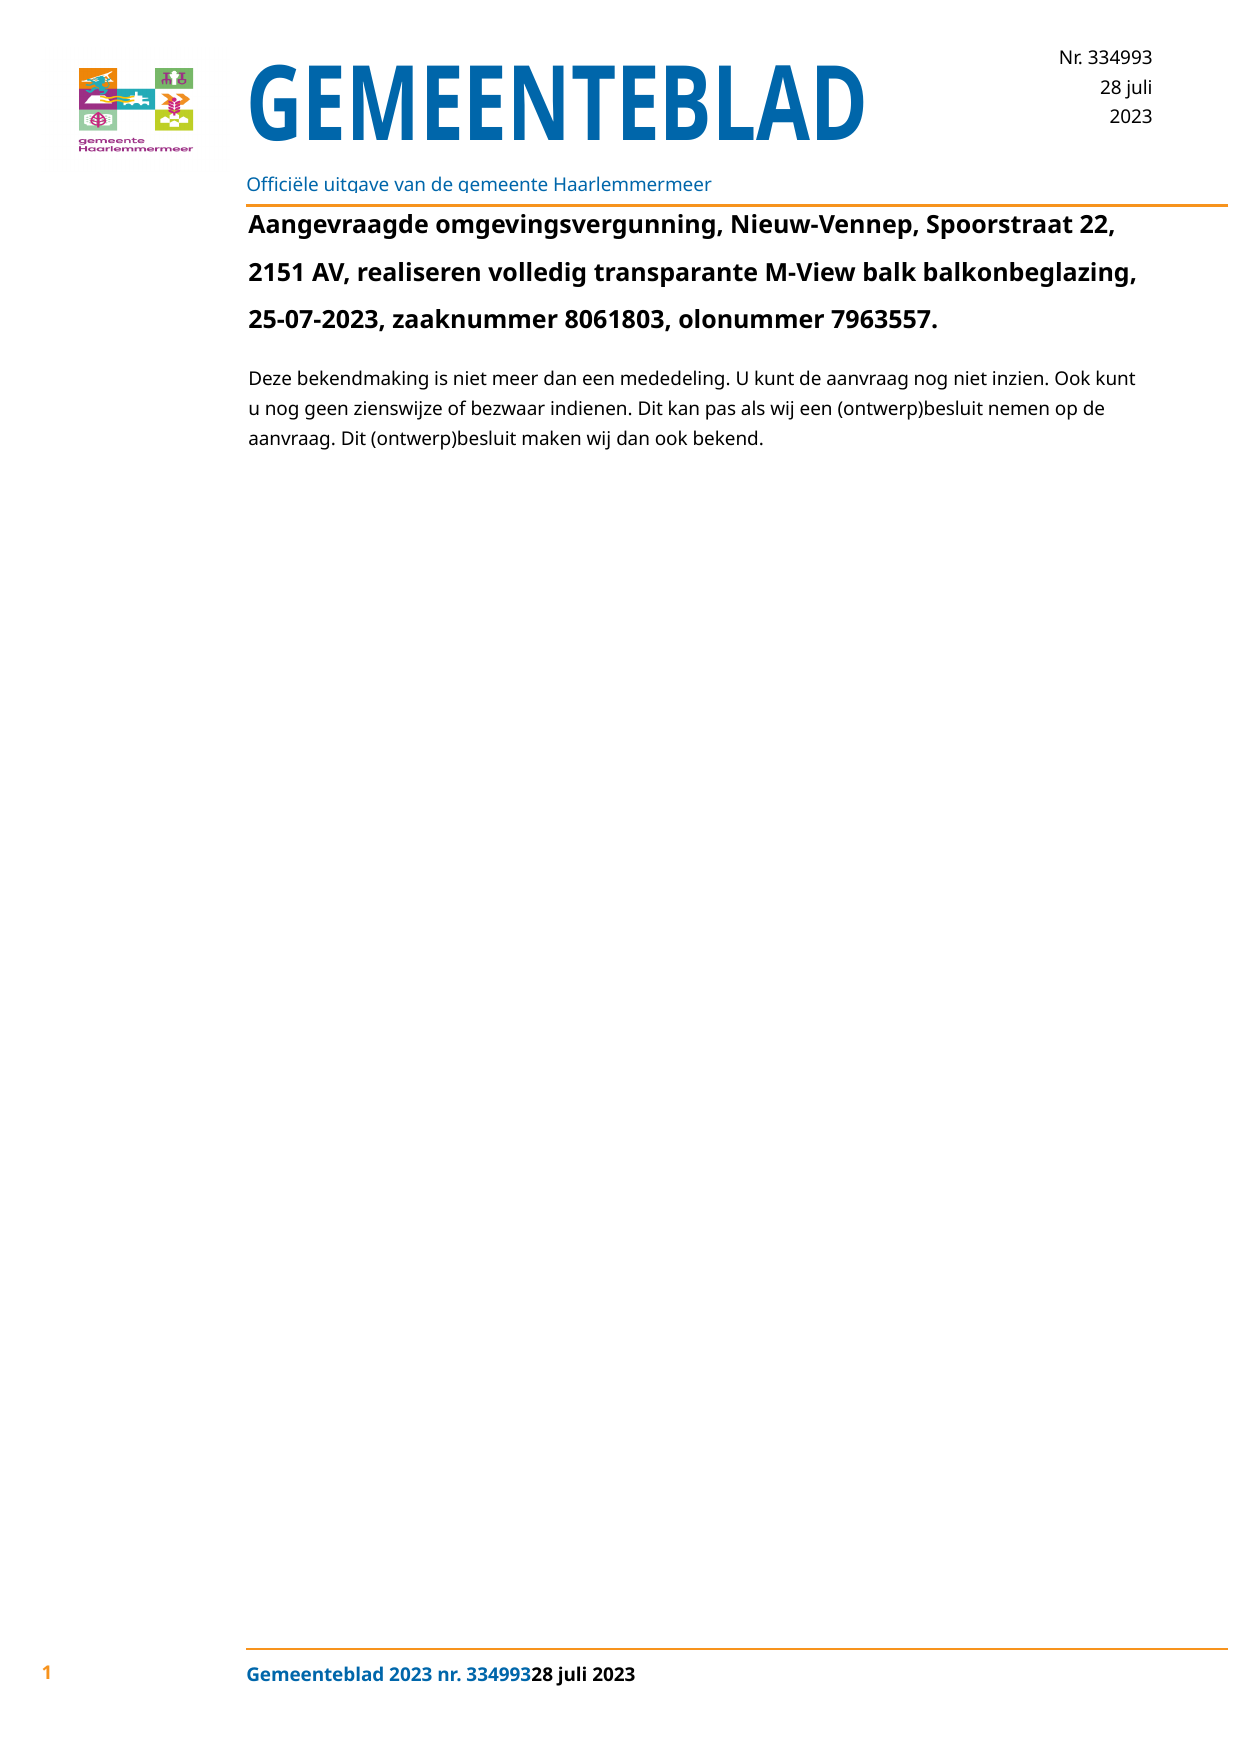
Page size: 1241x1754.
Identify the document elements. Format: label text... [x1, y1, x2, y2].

text Deze bekendmaking is niet meer dan een mededeling. U kunt de aanvraag nog niet inzien. Ook kunt u nog geen zienswijze of bezwaar indienen. Dit kan pas als wij een (ontwerp)besluit nemen op de aanvraag. Dit (ontwerp)besluit maken wij dan ook bekend. [248, 366, 1152, 450]
picture [41, 47, 231, 172]
text Aangevraagde omgevingsvergunning, Nieuw-Vennep, Spoorstraat 22, 2151 AV, realiseren volledig transparante M-View balk balkonbeglazing, 25-07-2023, zaaknummer 8061803, olonummer 7963557. [248, 207, 1152, 336]
